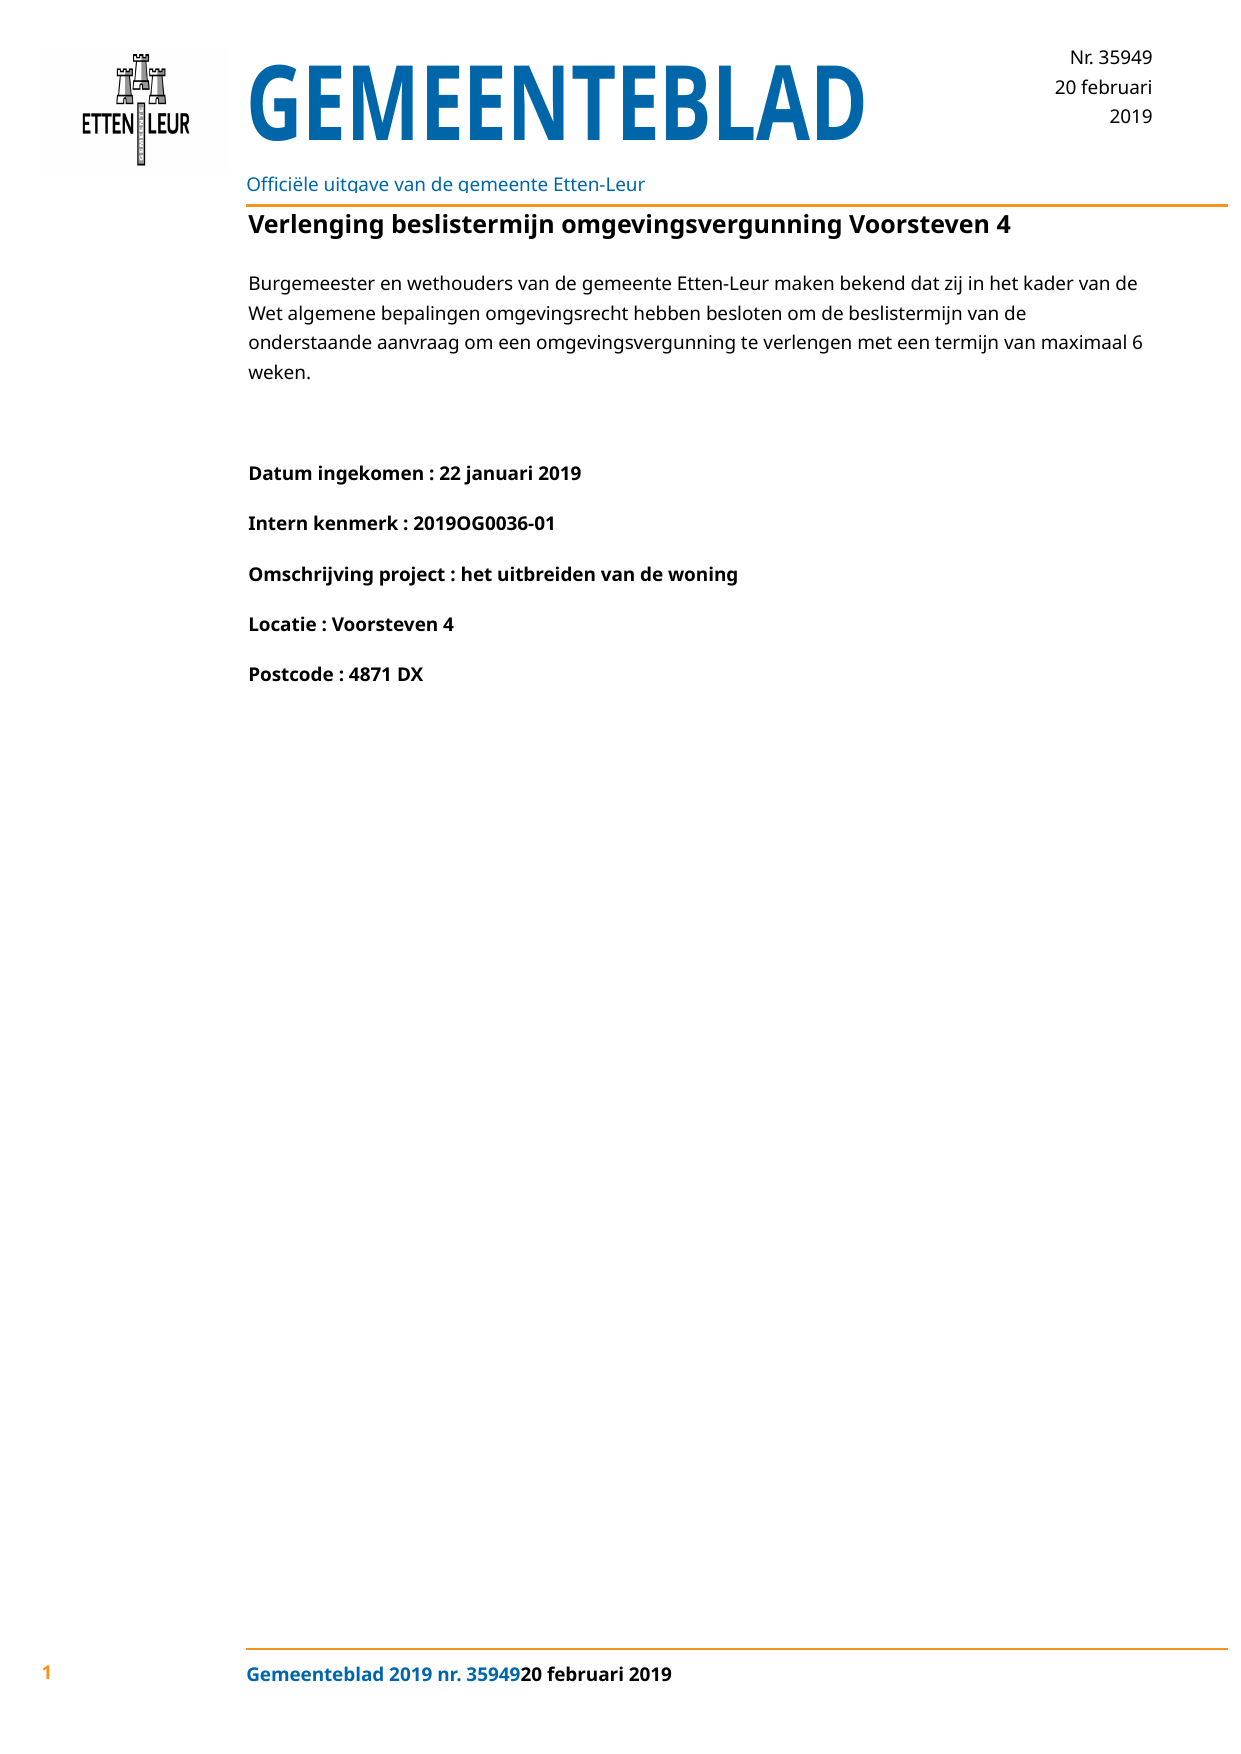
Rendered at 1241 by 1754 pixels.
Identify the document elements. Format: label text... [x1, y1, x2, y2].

text Locatie : Voorsteven 4 [248, 611, 1152, 637]
text Intern kenmerk : 2019OG0036-01 [248, 510, 1152, 536]
text Omschrijving project : het uitbreiden van de woning [248, 561, 1152, 586]
text Verlenging beslistermijn omgevingsvergunning Voorsteven 4 [248, 207, 1152, 241]
text Datum ingekomen : 22 januari 2019 [248, 460, 1152, 486]
picture [41, 47, 231, 172]
text Burgemeester en wethouders van de gemeente Etten-Leur maken bekend dat zij in het kader van de Wet algemene bepalingen omgevingsrecht hebben besloten om de beslistermijn van de onderstaande aanvraag om een omgevingsvergunning te verlengen met een termijn van maximaal 6 weken. [248, 270, 1152, 385]
text Postcode : 4871 DX [248, 662, 1152, 687]
